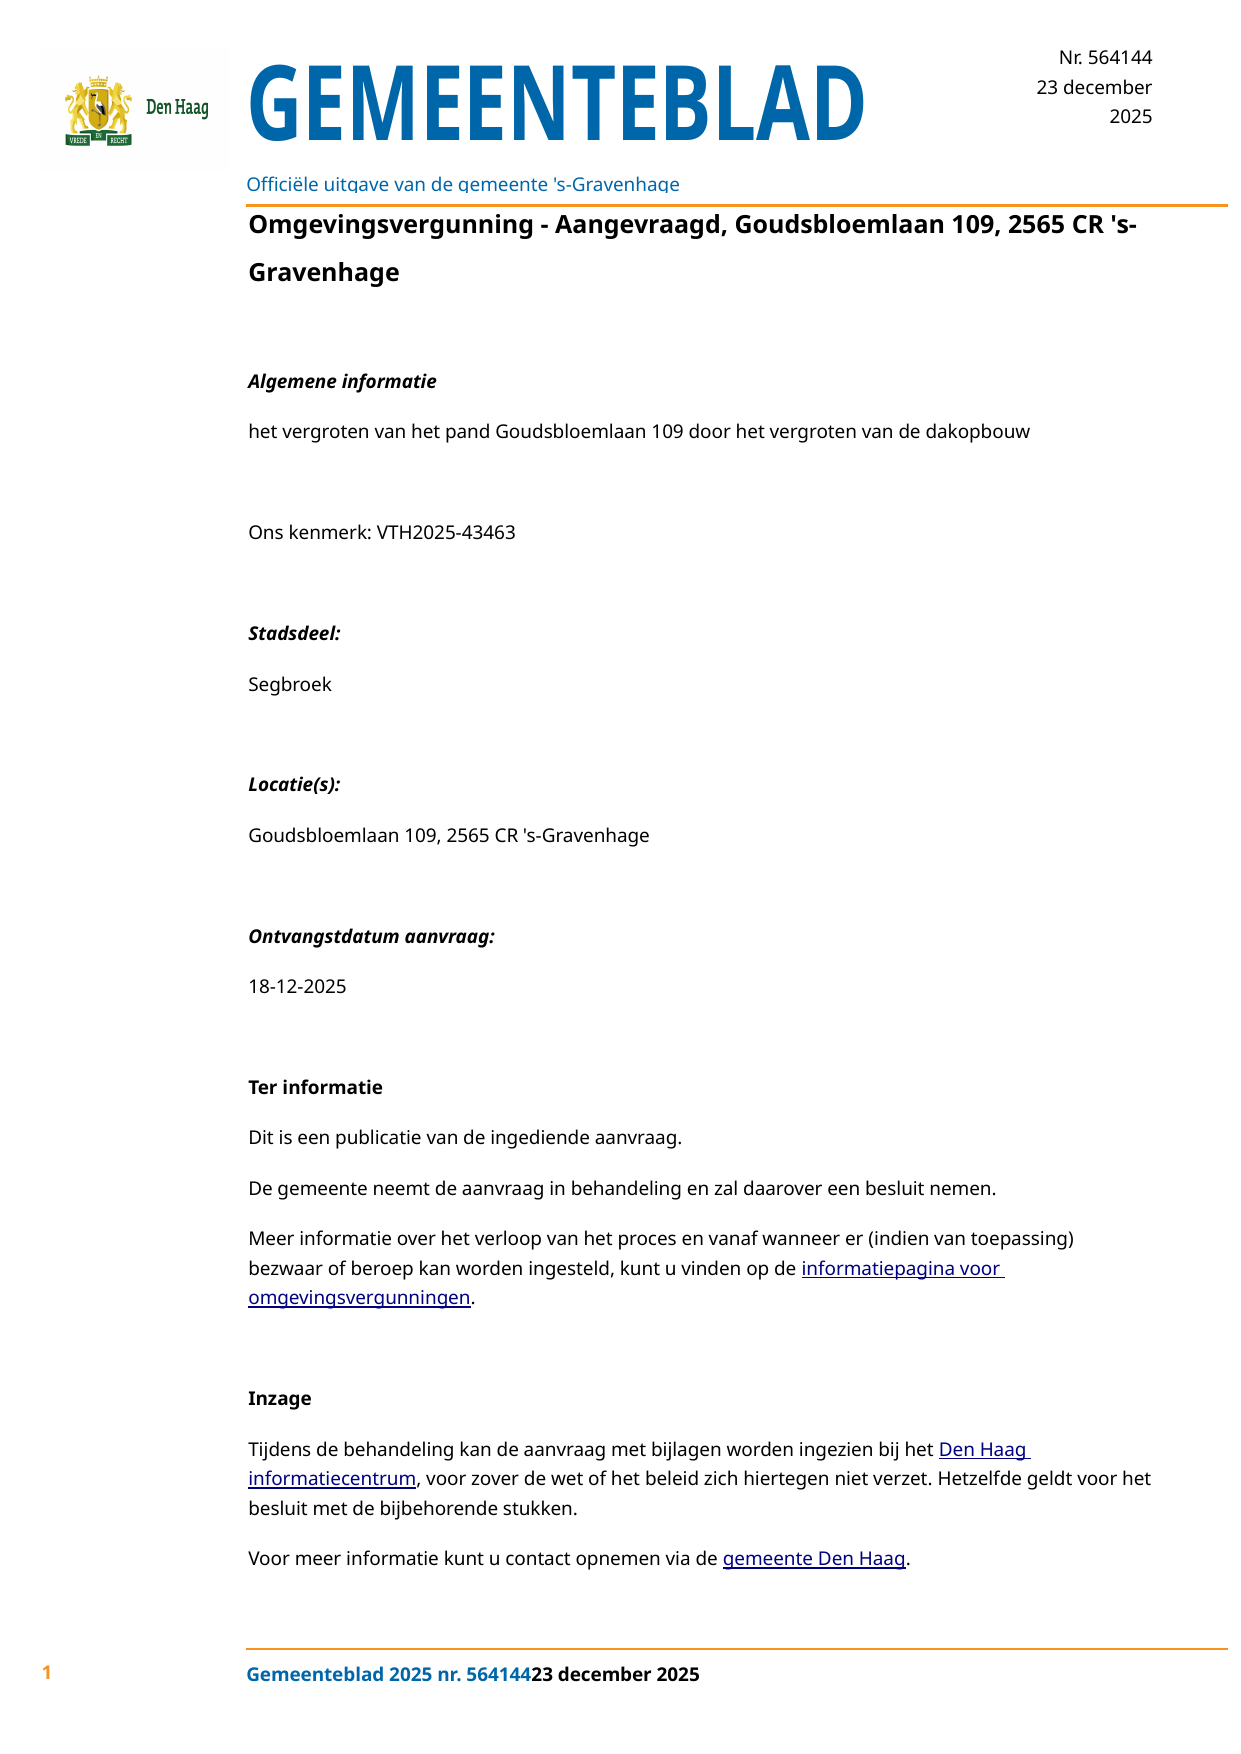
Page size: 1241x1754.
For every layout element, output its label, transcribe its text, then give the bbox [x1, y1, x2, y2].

text Locatie(s): [248, 772, 1152, 797]
text Ontvangstdatum aanvraag: [248, 923, 1152, 949]
text het vergroten van het pand Goudsbloemlaan 109 door het vergroten van de dakopbouw [248, 419, 1152, 444]
text Voor meer informatie kunt u contact opnemen via de gemeente Den Haag. [248, 1545, 1152, 1571]
text 18-12-2025 [248, 973, 1152, 999]
text De gemeente neemt de aanvraag in behandeling en zal daarover een besluit nemen. [248, 1175, 1152, 1201]
picture [41, 47, 231, 172]
text Inzage [248, 1385, 1152, 1411]
text Stadsdeel: [248, 620, 1152, 646]
text Goudsbloemlaan 109, 2565 CR 's-Gravenhage [248, 822, 1152, 848]
text Segbroek [248, 671, 1152, 697]
text Dit is een publicatie van de ingediende aanvraag. [248, 1124, 1152, 1150]
text Ons kenmerk: VTH2025-43463 [248, 519, 1152, 545]
text Algemene informatie [248, 368, 1152, 394]
text Meer informatie over het verloop van het proces en vanaf wanneer er (indien van toepassing) bezwaar of beroep kan worden ingesteld, kunt u vinden op de informatiepagina voor omgevingsvergunningen. [248, 1225, 1152, 1310]
text Ter informatie [248, 1074, 1152, 1100]
text Tijdens de behandeling kan de aanvraag met bijlagen worden ingezien bij het Den Haag informatiecentrum, voor zover de wet of het beleid zich hiertegen niet verzet. Hetzelfde geldt voor het besluit met de bijbehorende stukken. [248, 1436, 1152, 1521]
text Omgevingsvergunning - Aangevraagd, Goudsbloemlaan 109, 2565 CR 's-Gravenhage [248, 207, 1152, 288]
